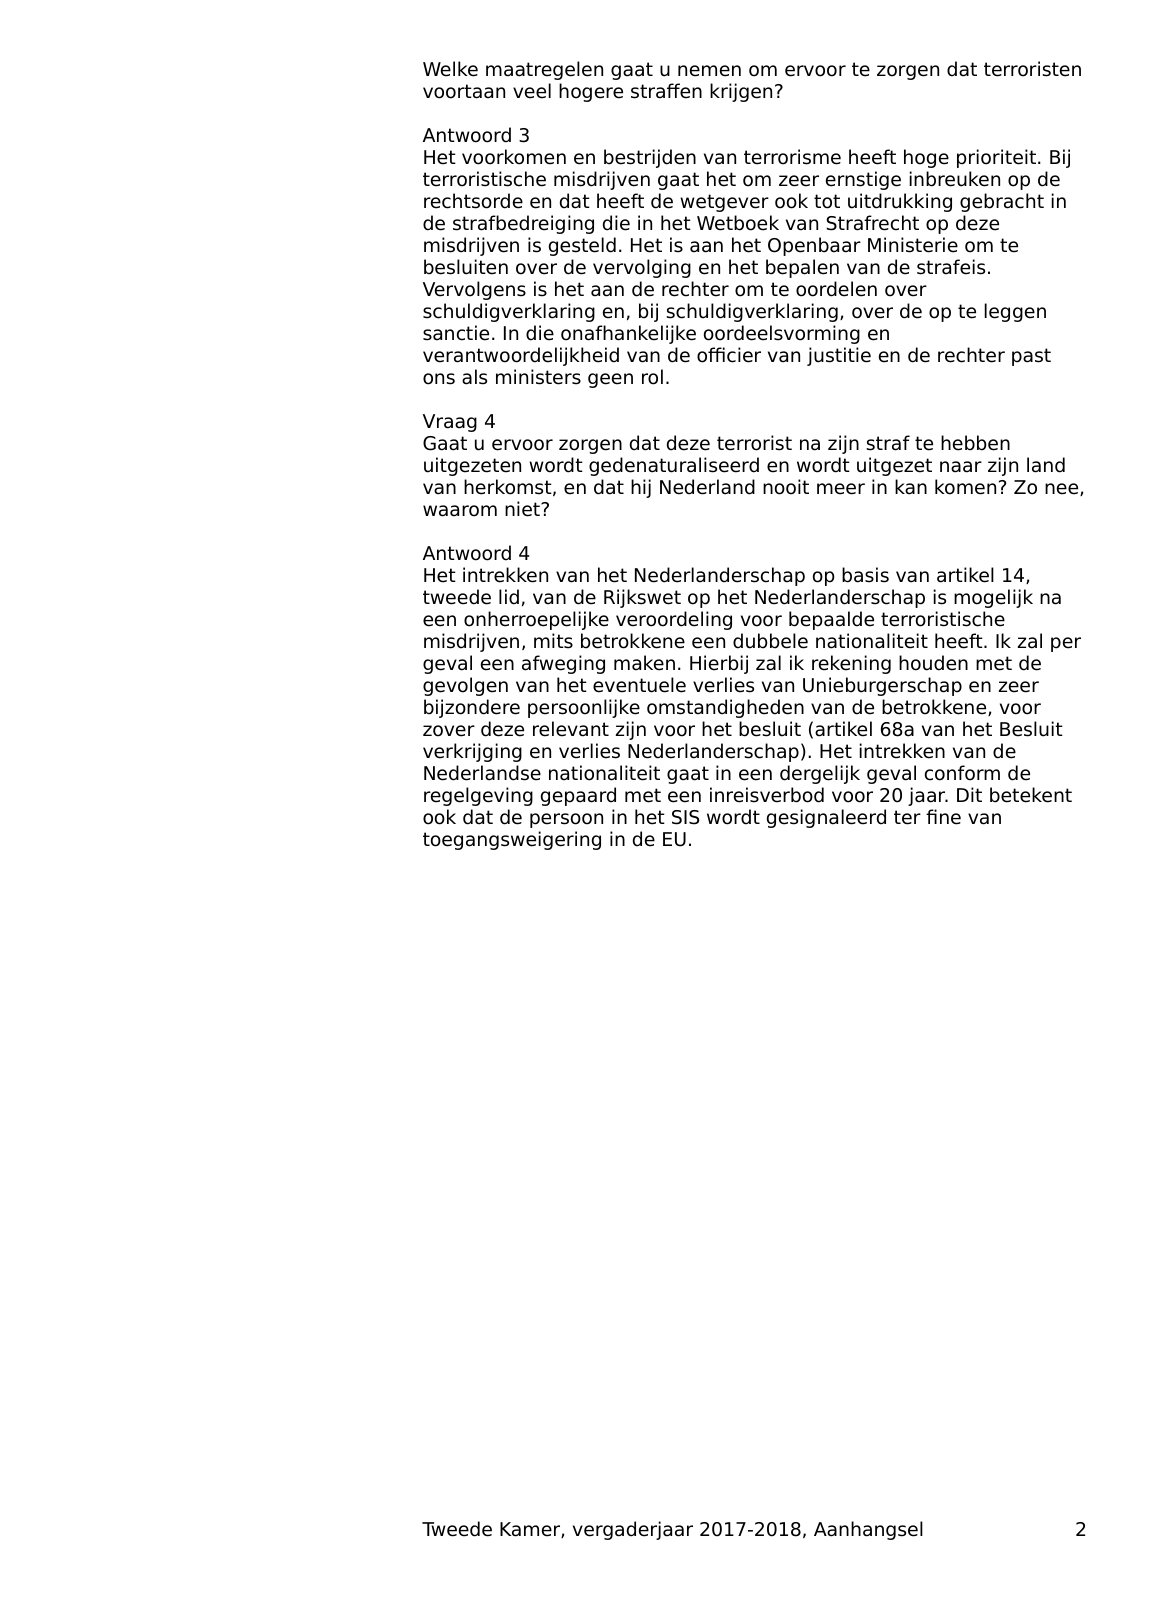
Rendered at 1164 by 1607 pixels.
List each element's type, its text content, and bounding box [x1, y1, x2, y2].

text Gaat u ervoor zorgen dat deze terrorist na zijn straf te hebben uitgezeten wordt gedenaturaliseerd en wordt uitgezet naar zijn land van herkomst, en dat hij Nederland nooit meer in kan komen? Zo nee, waarom niet? [422, 433, 1087, 521]
text Antwoord 4 [422, 543, 1087, 565]
text Antwoord 3 [422, 125, 1087, 147]
text Vraag 4 [422, 411, 1087, 433]
text Het voorkomen en bestrijden van terrorisme heeft hoge prioriteit. Bij terroristische misdrijven gaat het om zeer ernstige inbreuken op de rechtsorde en dat heeft de wetgever ook tot uitdrukking gebracht in de strafbedreiging die in het Wetboek van Strafrecht op deze misdrijven is gesteld. Het is aan het Openbaar Ministerie om te besluiten over de vervolging en het bepalen van de strafeis. Vervolgens is het aan de rechter om te oordelen over schuldigverklaring en, bij schuldigverklaring, over de op te leggen sanctie. In die onafhankelijke oordeelsvorming en verantwoordelijkheid van de officier van justitie en de rechter past ons als ministers geen rol. [422, 147, 1087, 389]
text Het intrekken van het Nederlanderschap op basis van artikel 14, tweede lid, van de Rijkswet op het Nederlanderschap is mogelijk na een onherroepelijke veroordeling voor bepaalde terroristische misdrijven, mits betrokkene een dubbele nationaliteit heeft. Ik zal per geval een afweging maken. Hierbij zal ik rekening houden met de gevolgen van het eventuele verlies van Unieburgerschap en zeer bijzondere persoonlijke omstandigheden van de betrokkene, voor zover deze relevant zijn voor het besluit (artikel 68a van het Besluit verkrijging en verlies Nederlanderschap). Het intrekken van de Nederlandse nationaliteit gaat in een dergelijk geval conform de regelgeving gepaard met een inreisverbod voor 20 jaar. Dit betekent ook dat de persoon in het SIS wordt gesignaleerd ter fine van toegangsweigering in de EU. [422, 565, 1087, 851]
text Welke maatregelen gaat u nemen om ervoor te zorgen dat terroristen voortaan veel hogere straffen krijgen? [422, 59, 1087, 103]
